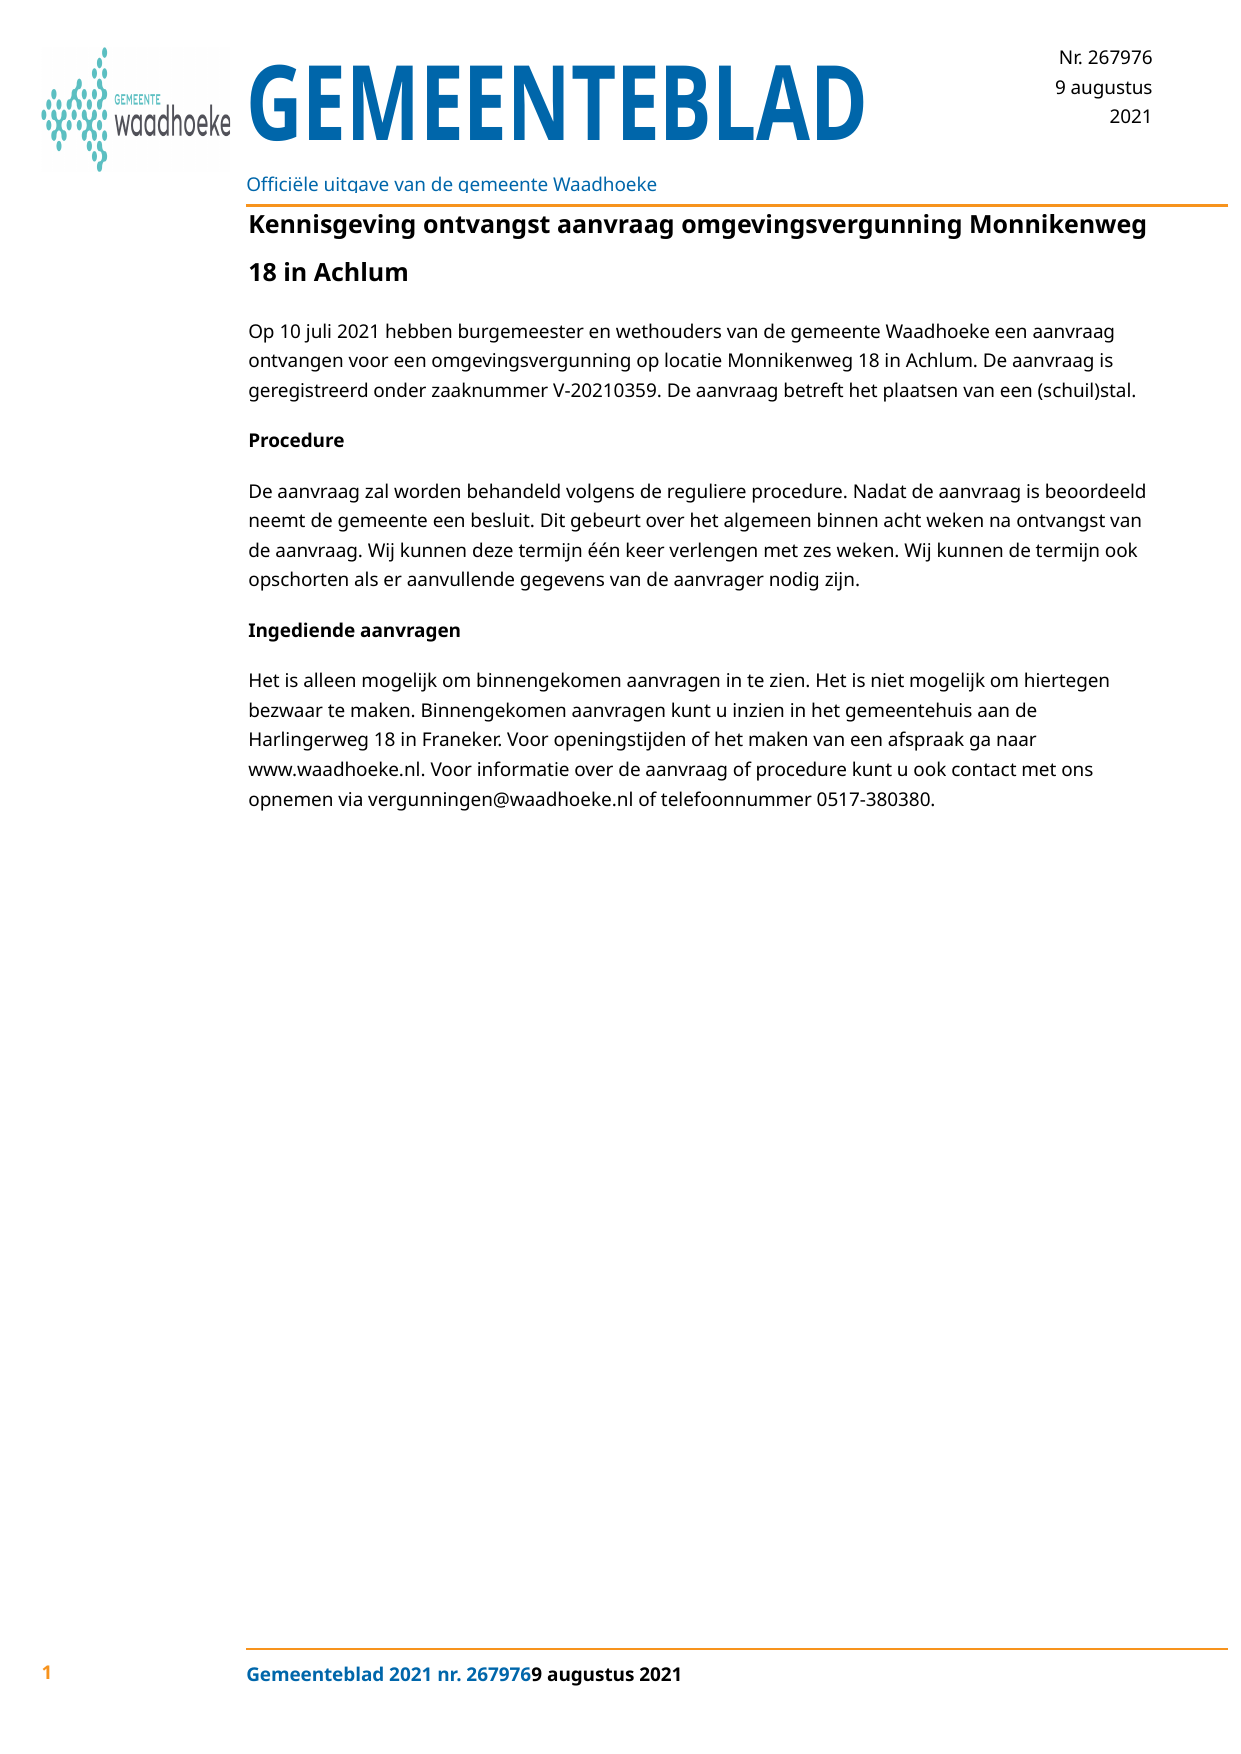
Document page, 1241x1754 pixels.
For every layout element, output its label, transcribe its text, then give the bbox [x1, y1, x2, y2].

text De aanvraag zal worden behandeld volgens de reguliere procedure. Nadat de aanvraag is beoordeeld neemt de gemeente een besluit. Dit gebeurt over het algemeen binnen acht weken na ontvangst van de aanvraag. Wij kunnen deze termijn één keer verlengen met zes weken. Wij kunnen de termijn ook opschorten als er aanvullende gegevens van de aanvrager nodig zijn. [248, 478, 1152, 592]
text Het is alleen mogelijk om binnengekomen aanvragen in te zien. Het is niet mogelijk om hiertegen bezwaar te maken. Binnengekomen aanvragen kunt u inzien in het gemeentehuis aan de Harlingerweg 18 in Franeker. Voor openingstijden of het maken van een afspraak ga naar www.waadhoeke.nl. Voor informatie over de aanvraag of procedure kunt u ook contact met ons opnemen via vergunningen@waadhoeke.nl of telefoonnummer 0517-380380. [248, 667, 1152, 812]
text Ingediende aanvragen [248, 617, 1152, 643]
text Procedure [248, 427, 1152, 453]
picture [41, 47, 231, 172]
text Op 10 juli 2021 hebben burgemeester en wethouders van de gemeente Waadhoeke een aanvraag ontvangen voor een omgevingsvergunning op locatie Monnikenweg 18 in Achlum. De aanvraag is geregistreerd onder zaaknummer V-20210359. De aanvraag betreft het plaatsen van een (schuil)stal. [248, 318, 1152, 403]
text Kennisgeving ontvangst aanvraag omgevingsvergunning Monnikenweg 18 in Achlum [248, 207, 1152, 288]
